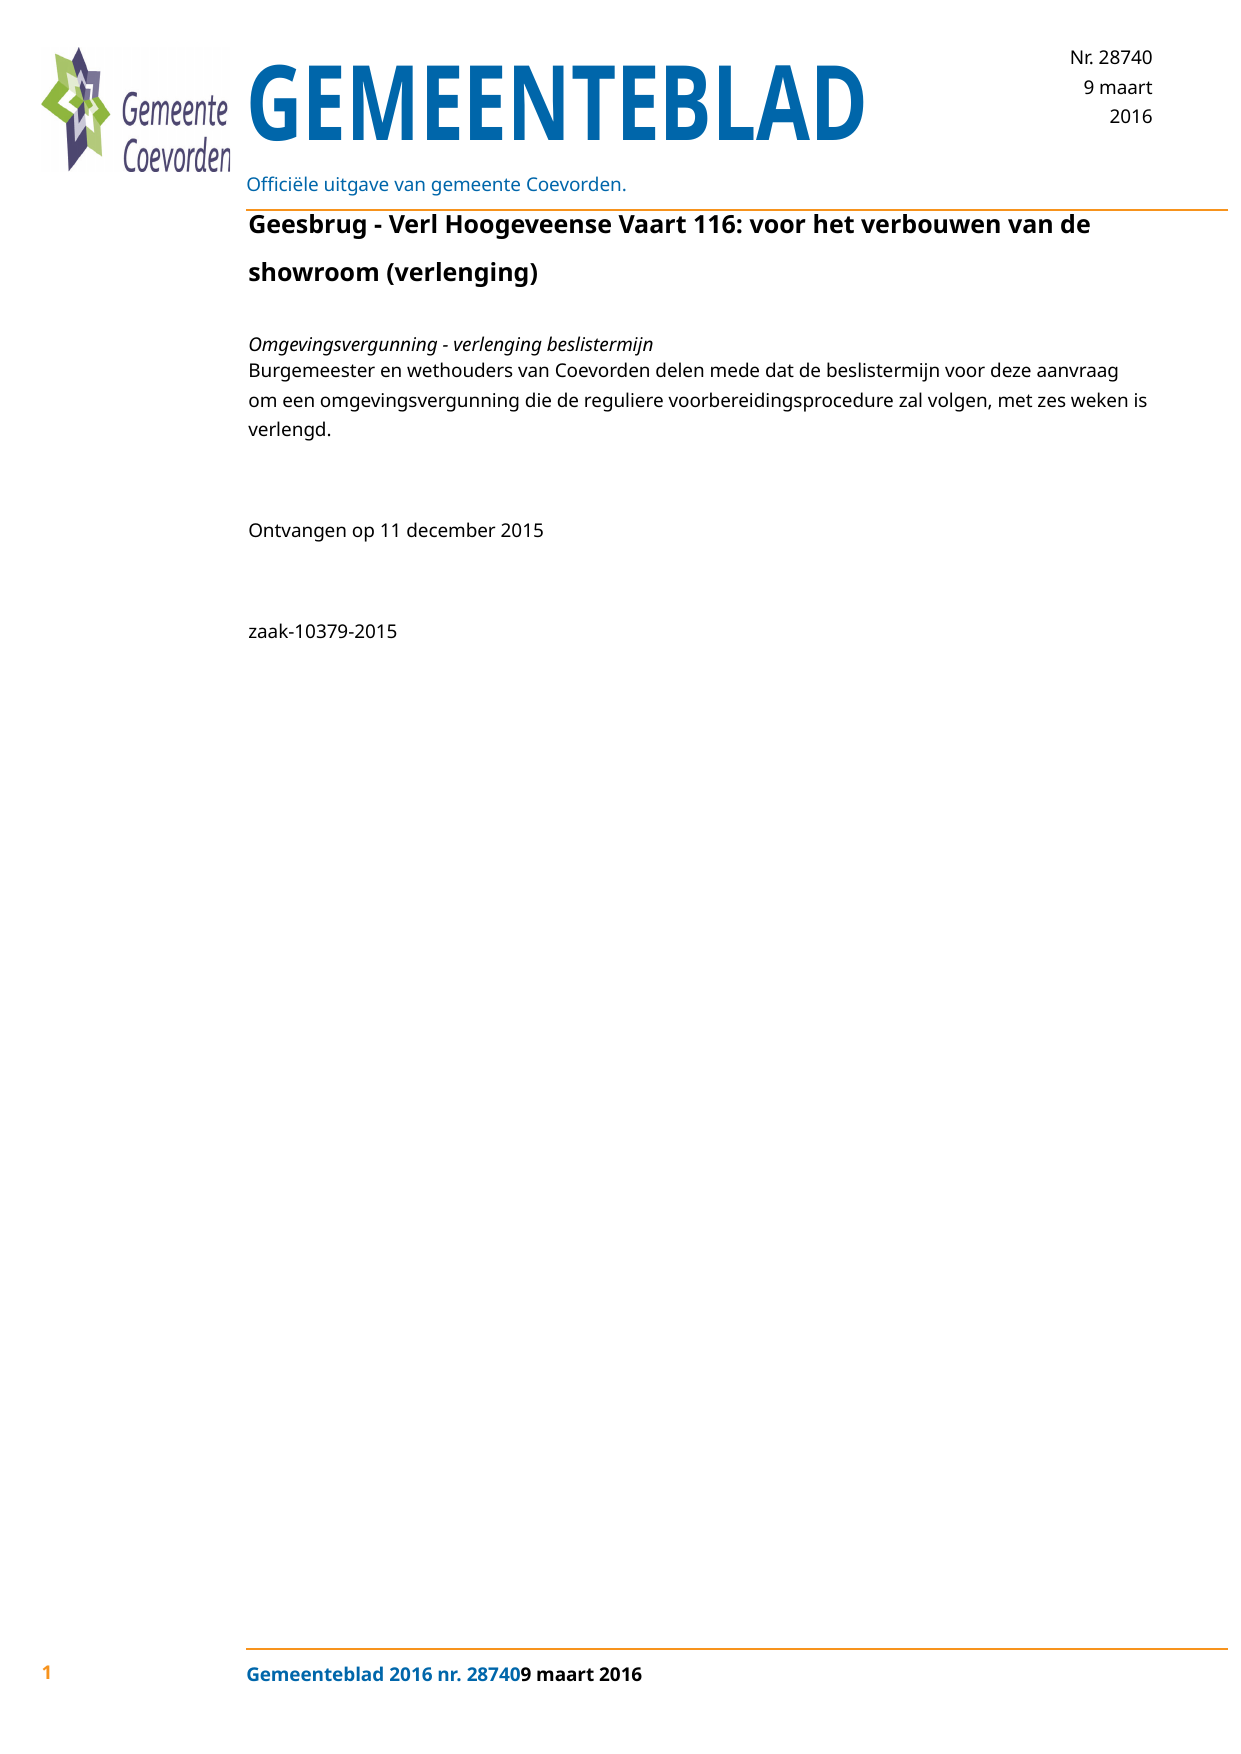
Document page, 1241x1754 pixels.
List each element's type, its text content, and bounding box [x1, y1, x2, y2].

text Ontvangen op 11 december 2015 [248, 517, 1152, 543]
text zaak-10379-2015 [248, 618, 1152, 644]
text Burgemeester en wethouders van Coevorden delen mede dat de beslistermijn voor deze aanvraag om een omgevingsvergunning die de reguliere voorbereidingsprocedure zal volgen, met zes weken is verlengd. [248, 357, 1152, 442]
text Omgevingsvergunning - verlenging beslistermijn [248, 331, 1152, 357]
picture [41, 47, 231, 172]
text Geesbrug - Verl Hoogeveense Vaart 116: voor het verbouwen van de showroom (verlenging) [248, 211, 1152, 288]
